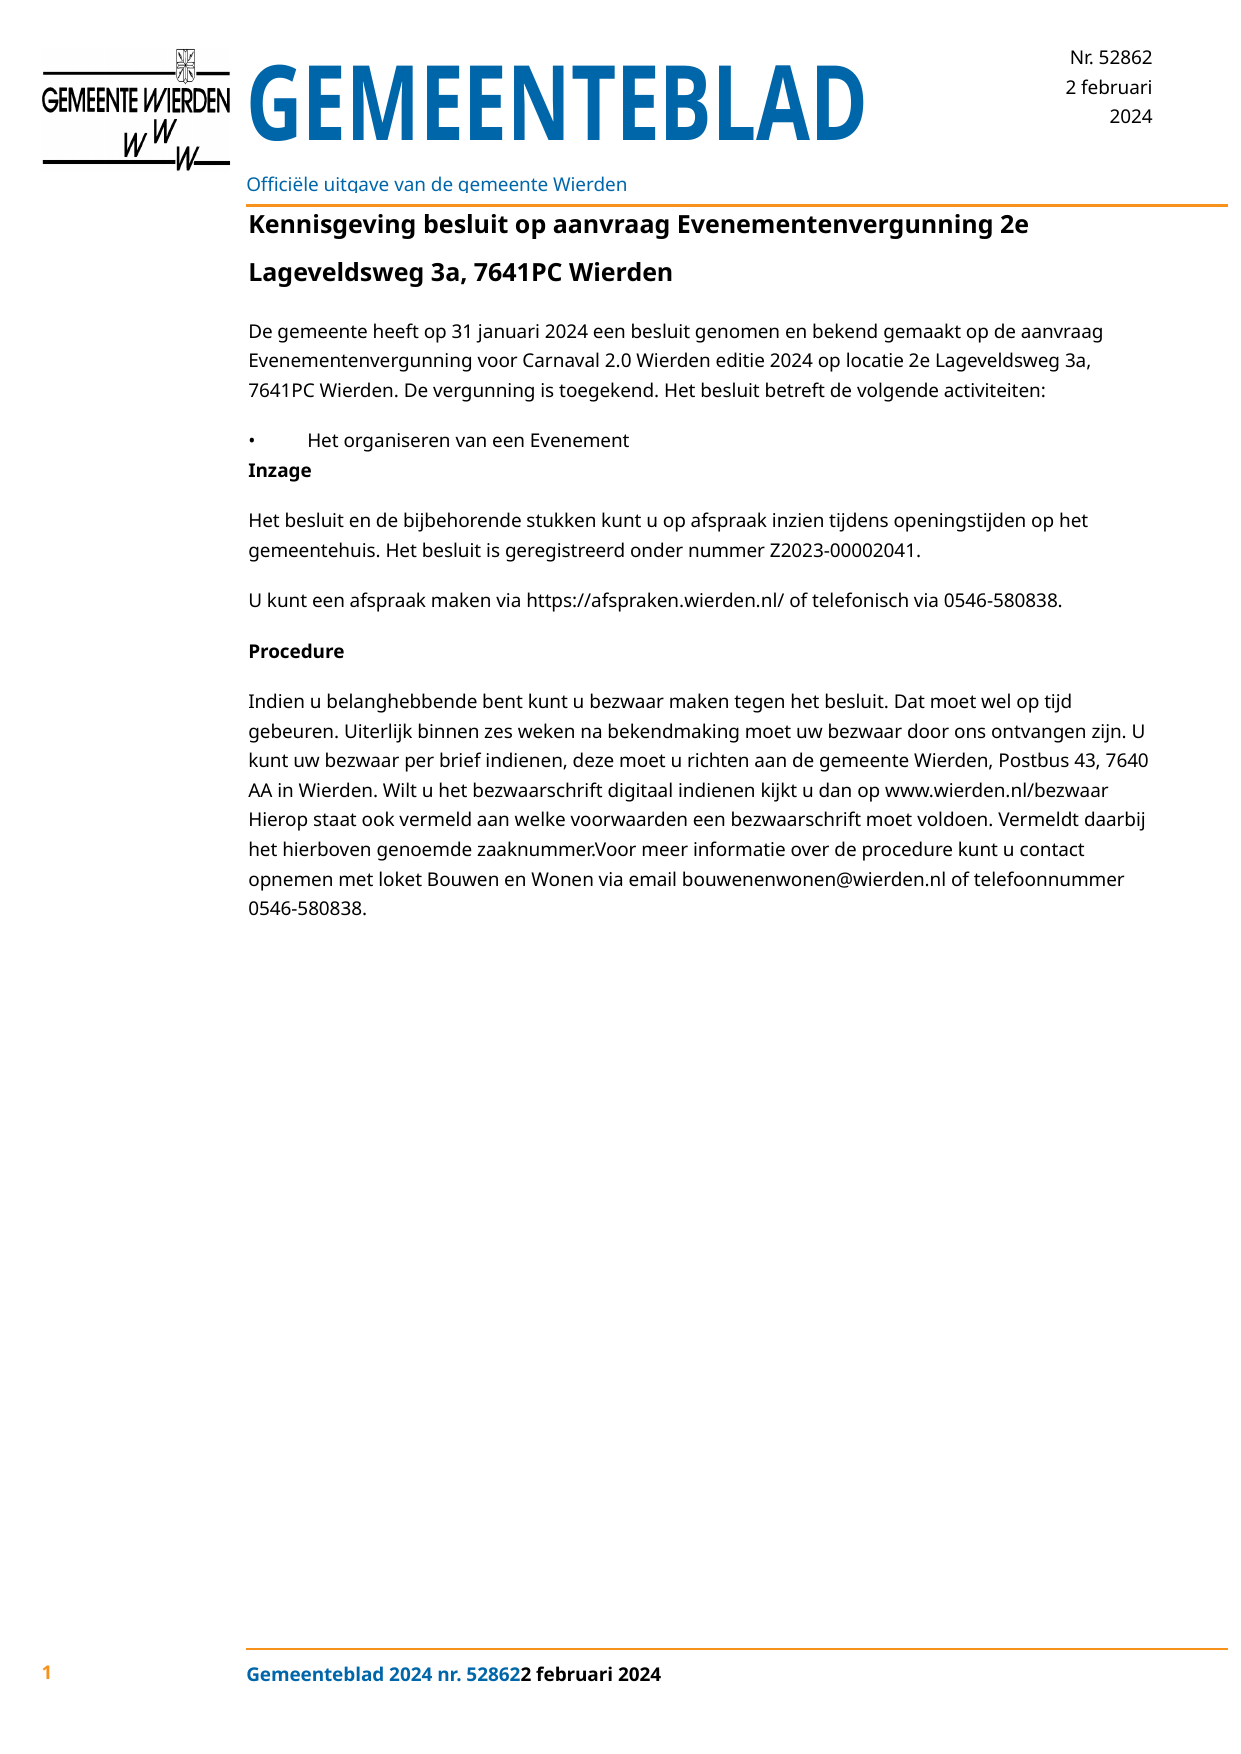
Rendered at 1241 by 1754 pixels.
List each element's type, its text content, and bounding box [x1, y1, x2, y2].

text Het besluit en de bijbehorende stukken kunt u op afspraak inzien tijdens openingstijden op het gemeentehuis. Het besluit is geregistreerd onder nummer Z2023-00002041. [248, 507, 1152, 563]
text Kennisgeving besluit op aanvraag Evenementenvergunning 2e Lageveldsweg 3a, 7641PC Wierden [248, 207, 1152, 288]
text De gemeente heeft op 31 januari 2024 een besluit genomen en bekend gemaakt op de aanvraag Evenementenvergunning voor Carnaval 2.0 Wierden editie 2024 op locatie 2e Lageveldsweg 3a, 7641PC Wierden. De vergunning is toegekend. Het besluit betreft de volgende activiteiten: [248, 318, 1152, 403]
text Procedure [248, 638, 1152, 664]
text Indien u belanghebbende bent kunt u bezwaar maken tegen het besluit. Dat moet wel op tijd gebeuren. Uiterlijk binnen zes weken na bekendmaking moet uw bezwaar door ons ontvangen zijn. U kunt uw bezwaar per brief indienen, deze moet u richten aan de gemeente Wierden, Postbus 43, 7640 AA in Wierden. Wilt u het bezwaarschrift digitaal indienen kijkt u dan op www.wierden.nl/bezwaar Hierop staat ook vermeld aan welke voorwaarden een bezwaarschrift moet voldoen. Vermeldt daarbij het hierboven genoemde zaaknummer.Voor meer informatie over de procedure kunt u contact opnemen met loket Bouwen en Wonen via email bouwenenwonen@wierden.nl of telefoonnummer 0546-580838. [248, 688, 1152, 921]
text Inzage [248, 457, 1152, 483]
list Het organiseren van een Evenement [248, 427, 1152, 453]
picture [41, 47, 231, 172]
text U kunt een afspraak maken via https://afspraken.wierden.nl/ of telefonisch via 0546-580838. [248, 587, 1152, 613]
